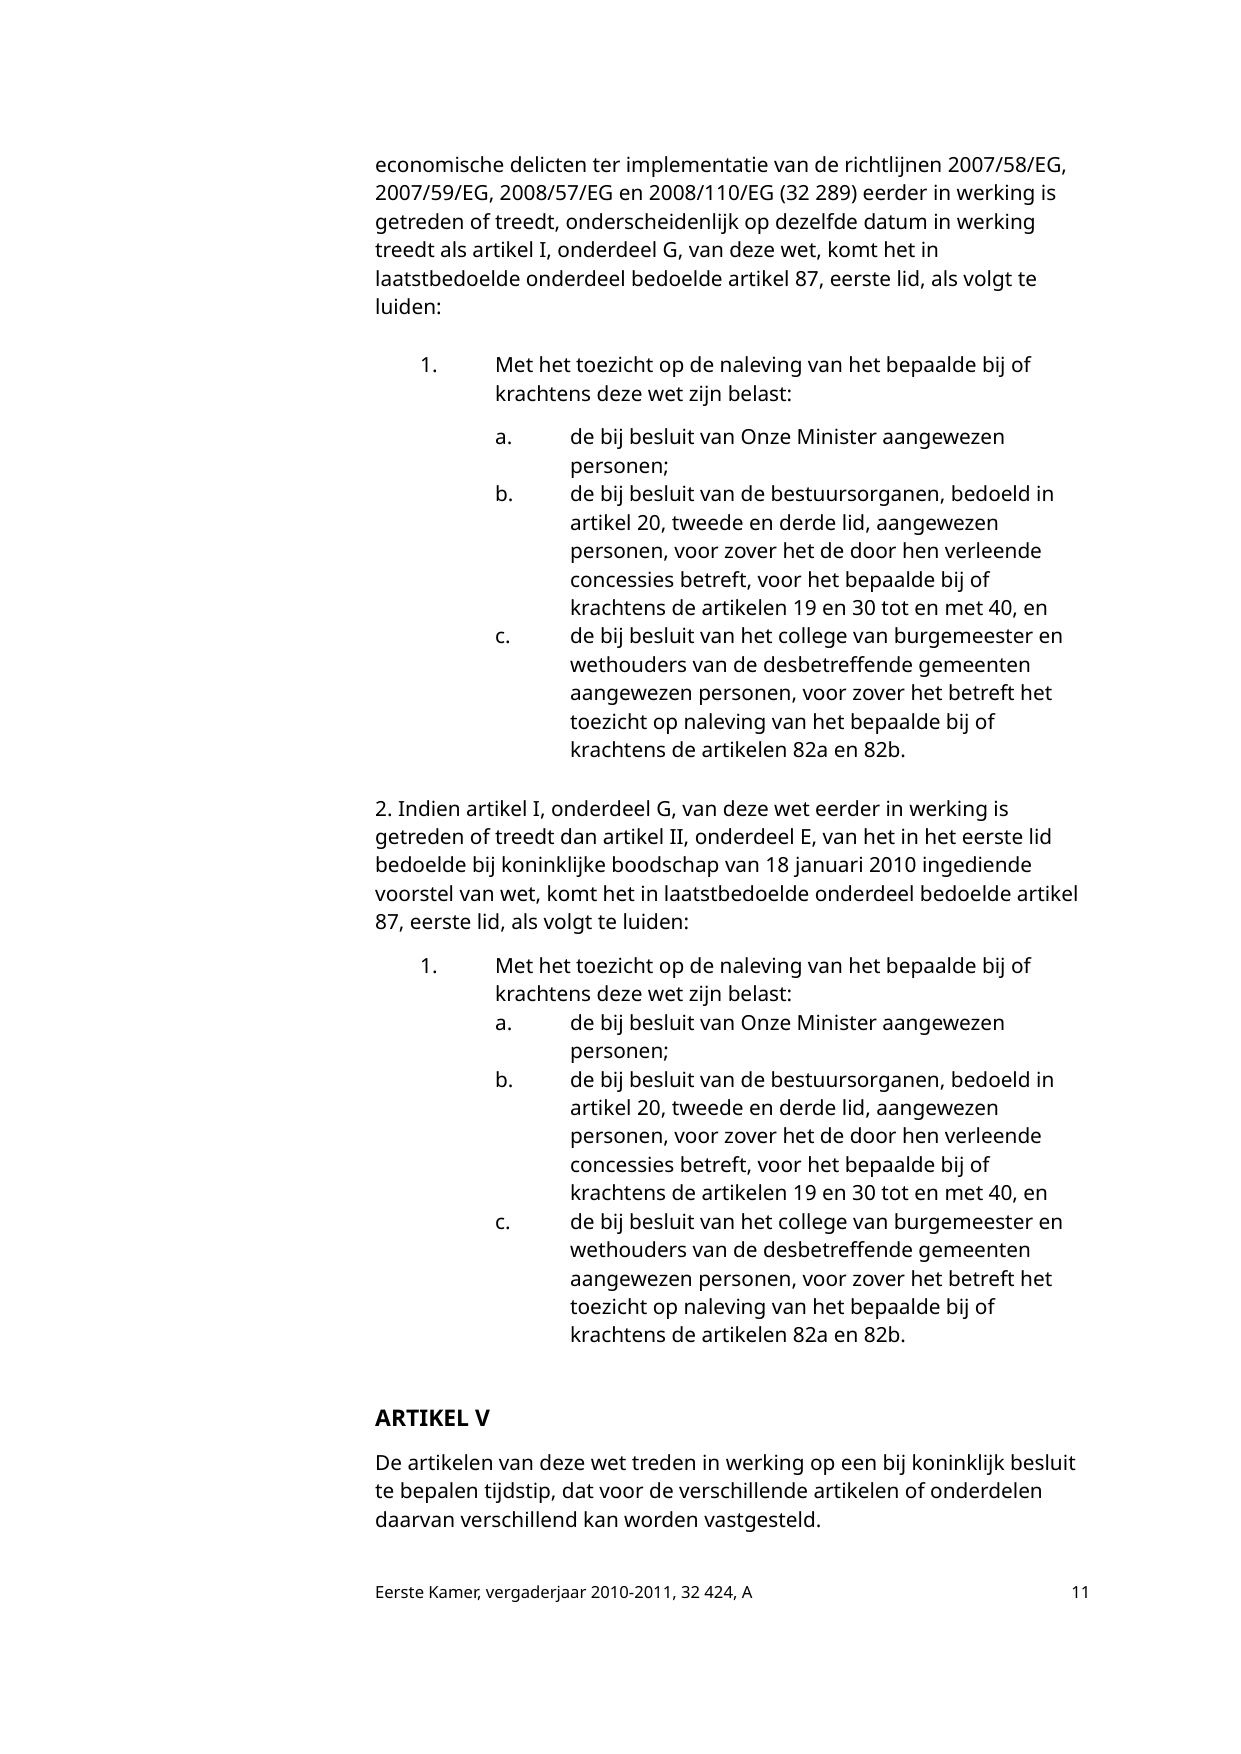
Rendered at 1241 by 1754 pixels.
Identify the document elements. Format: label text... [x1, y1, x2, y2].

list de bij besluit van de bestuursorganen, bedoeld in artikel 20, tweede en derde lid, aangewezen personen, voor zover het de door hen verleende concessies betreft, voor het bepaalde bij of krachtens de artikelen 19 en 30 tot en met 40, en [495, 1065, 1090, 1207]
list de bij besluit van Onze Minister aangewezen personen; [495, 1008, 1090, 1065]
list de bij besluit van het college van burgemeester en wethouders van de desbetreffende gemeenten aangewezen personen, voor zover het betreft het toezicht op naleving van het bepaalde bij of krachtens de artikelen 82a en 82b. [495, 1207, 1090, 1349]
text economische delicten ter implementatie van de richtlijnen 2007/58/EG, 2007/59/EG, 2008/57/EG en 2008/110/EG (32 289) eerder in werking is getreden of treedt, onderscheidenlijk op dezelfde datum in werking treedt als artikel I, onderdeel G, van deze wet, komt het in laatstbedoelde onderdeel bedoelde artikel 87, eerste lid, als volgt te luiden: [375, 150, 1090, 321]
list Met het toezicht op de naleving van het bepaalde bij of krachtens deze wet zijn belast: [420, 351, 1090, 407]
list de bij besluit van Onze Minister aangewezen personen; [495, 422, 1090, 479]
list de bij besluit van het college van burgemeester en wethouders van de desbetreffende gemeenten aangewezen personen, voor zover het betreft het toezicht op naleving van het bepaalde bij of krachtens de artikelen 82a en 82b. [495, 622, 1090, 764]
subtitle ARTIKEL V [375, 1402, 1090, 1433]
list Met het toezicht op de naleving van het bepaalde bij of krachtens deze wet zijn belast: [420, 951, 1090, 1008]
list de bij besluit van de bestuursorganen, bedoeld in artikel 20, tweede en derde lid, aangewezen personen, voor zover het de door hen verleende concessies betreft, voor het bepaalde bij of krachtens de artikelen 19 en 30 tot en met 40, en [495, 479, 1090, 622]
text De artikelen van deze wet treden in werking op een bij koninklijk besluit te bepalen tijdstip, dat voor de verschillende artikelen of onderdelen daarvan verschillend kan worden vastgesteld. [375, 1448, 1090, 1533]
text 2. Indien artikel I, onderdeel G, van deze wet eerder in werking is getreden of treedt dan artikel II, onderdeel E, van het in het eerste lid bedoelde bij koninklijke boodschap van 18 januari 2010 ingediende voorstel van wet, komt het in laatstbedoelde onderdeel bedoelde artikel 87, eerste lid, als volgt te luiden: [375, 794, 1090, 936]
